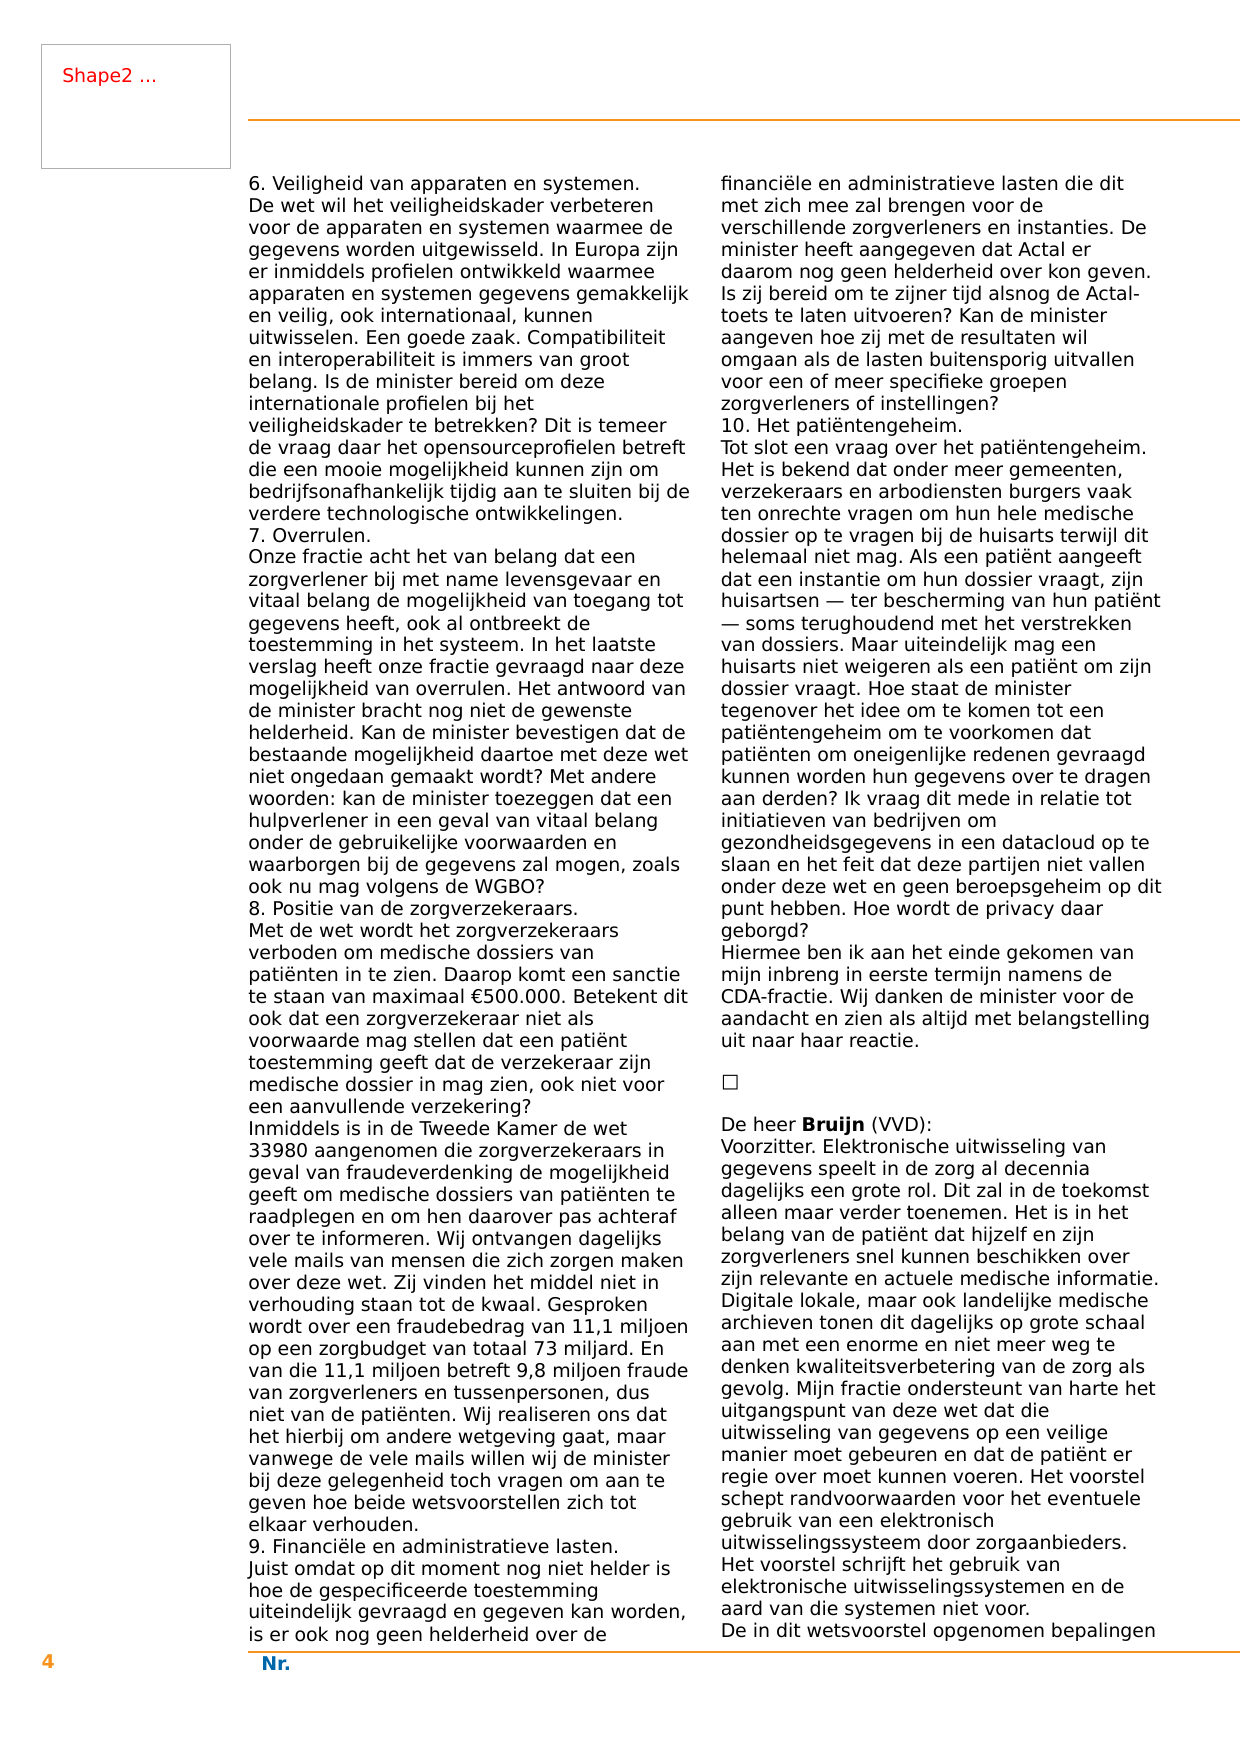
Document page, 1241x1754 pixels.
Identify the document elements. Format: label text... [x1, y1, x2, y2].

text Voorzitter. Elektronische uitwisseling van gegevens speelt in de zorg al decennia dagelijks een grote rol. Dit zal in de toekomst alleen maar verder toenemen. Het is in het belang van de patiënt dat hijzelf en zijn zorgverleners snel kunnen beschikken over zijn relevante en actuele medische informatie. Digitale lokale, maar ook landelijke medische archieven tonen dit dagelijks op grote schaal aan met een enorme en niet meer weg te denken kwaliteitsverbetering van de zorg als gevolg. Mijn fractie ondersteunt van harte het uitgangspunt van deze wet dat die uitwisseling van gegevens op een veilige manier moet gebeuren en dat de patiënt er regie over moet kunnen voeren. Het voorstel schept randvoorwaarden voor het eventuele gebruik van een elektronisch uitwisselingssysteem door zorgaanbieders. Het voorstel schrijft het gebruik van elektronische uitwisselingssystemen en de aard van die systemen niet voor. [721, 1136, 1163, 1619]
text ⬜ [721, 1072, 1163, 1094]
text De heer Bruijn (VVD): [721, 1114, 1163, 1136]
text Onze fractie acht het van belang dat een zorgverlener bij met name levensgevaar en vitaal belang de mogelijkheid van toegang tot gegevens heeft, ook al ontbreekt de toestemming in het systeem. In het laatste verslag heeft onze fractie gevraagd naar deze mogelijkheid van overrulen. Het antwoord van de minister bracht nog niet de gewenste helderheid. Kan de minister bevestigen dat de bestaande mogelijkheid daartoe met deze wet niet ongedaan gemaakt wordt? Met andere woorden: kan de minister toezeggen dat een hulpverlener in een geval van vitaal belang onder de gebruikelijke voorwaarden en waarborgen bij de gegevens zal mogen, zoals ook nu mag volgens de WGBO? [248, 546, 691, 898]
text Inmiddels is in de Tweede Kamer de wet 33980 aangenomen die zorgverzekeraars in geval van fraudeverdenking de mogelijkheid geeft om medische dossiers van patiënten te raadplegen en om hen daarover pas achteraf over te informeren. Wij ontvangen dagelijks vele mails van mensen die zich zorgen maken over deze wet. Zij vinden het middel niet in verhouding staan tot de kwaal. Gesproken wordt over een fraudebedrag van 11,1 miljoen op een zorgbudget van totaal 73 miljard. En van die 11,1 miljoen betreft 9,8 miljoen fraude van zorgverleners en tussenpersonen, dus niet van de patiënten. Wij realiseren ons dat het hierbij om andere wetgeving gaat, maar vanwege de vele mails willen wij de minister bij deze gelegenheid toch vragen om aan te geven hoe beide wetsvoorstellen zich tot elkaar verhouden. [248, 1118, 691, 1536]
text 7. Overrulen. [248, 524, 691, 546]
text Hiermee ben ik aan het einde gekomen van mijn inbreng in eerste termijn namens de CDA-fractie. Wij danken de minister voor de aandacht en zien als altijd met belangstelling uit naar haar reactie. [721, 942, 1163, 1052]
text Met de wet wordt het zorgverzekeraars verboden om medische dossiers van patiënten in te zien. Daarop komt een sanctie te staan van maximaal €500.000. Betekent dit ook dat een zorgverzekeraar niet als voorwaarde mag stellen dat een patiënt toestemming geeft dat de verzekeraar zijn medische dossier in mag zien, ook niet voor een aanvullende verzekering? [248, 920, 691, 1118]
text De wet wil het veiligheidskader verbeteren voor de apparaten en systemen waarmee de gegevens worden uitgewisseld. In Europa zijn er inmiddels profielen ontwikkeld waarmee apparaten en systemen gegevens gemakkelijk en veilig, ook internationaal, kunnen uitwisselen. Een goede zaak. Compatibiliteit en interoperabiliteit is immers van groot belang. Is de minister bereid om deze internationale profielen bij het veiligheidskader te betrekken? Dit is temeer de vraag daar het opensourceprofielen betreft die een mooie mogelijkheid kunnen zijn om bedrijfsonafhankelijk tijdig aan te sluiten bij de verdere technologische ontwikkelingen. [248, 195, 691, 524]
text 10. Het patiëntengeheim. [721, 414, 1163, 437]
text 6. Veiligheid van apparaten en systemen. [248, 173, 691, 195]
text 8. Positie van de zorgverzekeraars. [248, 898, 691, 920]
text Tot slot een vraag over het patiëntengeheim. Het is bekend dat onder meer gemeenten, verzekeraars en arbodiensten burgers vaak ten onrechte vragen om hun hele medische dossier op te vragen bij de huisarts terwijl dit helemaal niet mag. Als een patiënt aangeeft dat een instantie om hun dossier vraagt, zijn huisartsen — ter bescherming van hun patiënt — soms terughoudend met het verstrekken van dossiers. Maar uiteindelijk mag een huisarts niet weigeren als een patiënt om zijn dossier vraagt. Hoe staat de minister tegenover het idee om te komen tot een patiëntengeheim om te voorkomen dat patiënten om oneigenlijke redenen gevraagd kunnen worden hun gegevens over te dragen aan derden? Ik vraag dit mede in relatie tot initiatieven van bedrijven om gezondheidsgegevens in een datacloud op te slaan en het feit dat deze partijen niet vallen onder deze wet en geen beroepsgeheim op dit punt hebben. Hoe wordt de privacy daar geborgd? [721, 437, 1163, 942]
text 9. Financiële en administratieve lasten. [248, 1536, 691, 1557]
text financiële en administratieve lasten die dit met zich mee zal brengen voor de verschillende zorgverleners en instanties. De minister heeft aangegeven dat Actal er daarom nog geen helderheid over kon geven. Is zij bereid om te zijner tijd alsnog de Actal-toets te laten uitvoeren? Kan de minister aangeven hoe zij met de resultaten wil omgaan als de lasten buitensporig uitvallen voor een of meer specifieke groepen zorgverleners of instellingen? [721, 173, 1163, 414]
text De in dit wetsvoorstel opgenomen bepalingen [721, 1619, 1163, 1641]
text Juist omdat op dit moment nog niet helder is hoe de gespecificeerde toestemming uiteindelijk gevraagd en gegeven kan worden, is er ook nog geen helderheid over de [248, 1557, 691, 1645]
